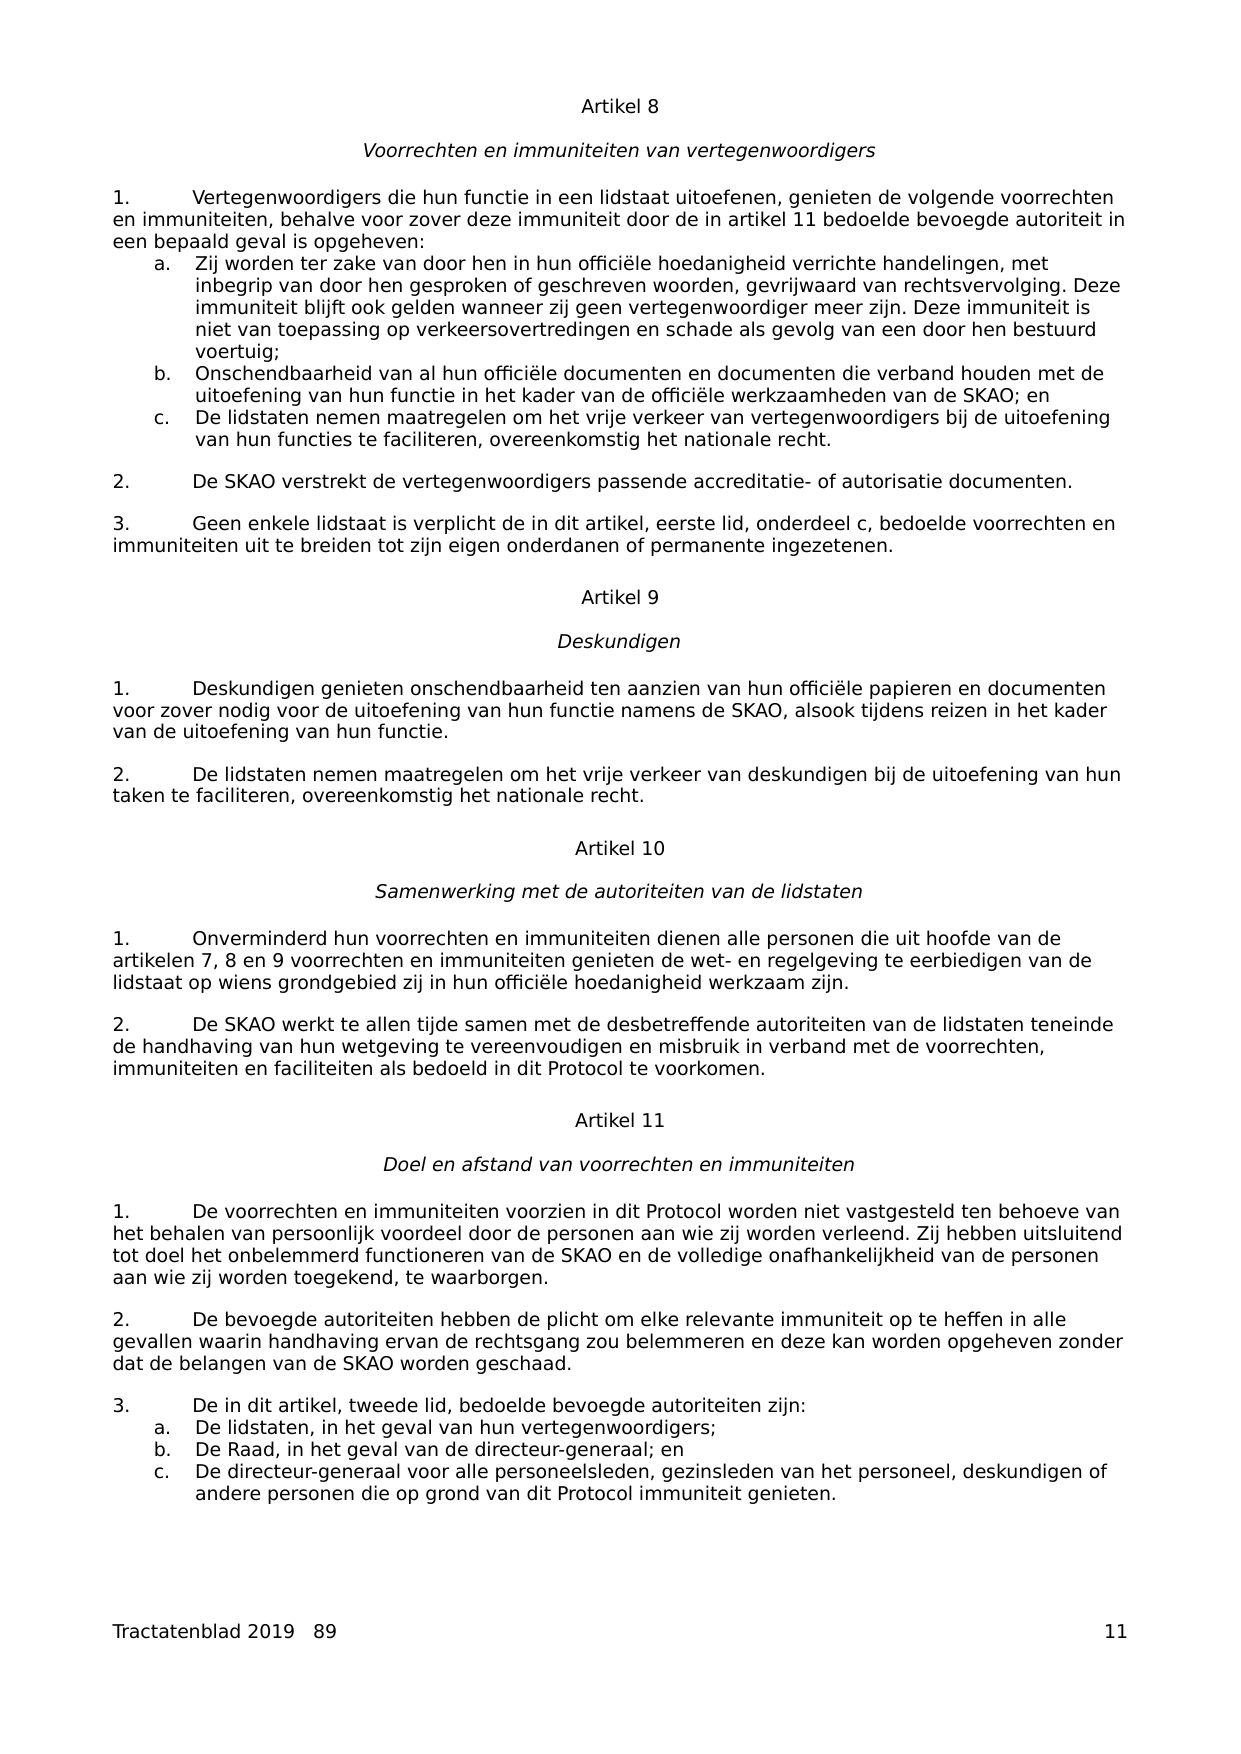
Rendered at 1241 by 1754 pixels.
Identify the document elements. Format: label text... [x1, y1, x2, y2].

text 3. Geen enkele lidstaat is verplicht de in dit artikel, eerste lid, onderdeel c, bedoelde voorrechten en immuniteiten uit te breiden tot zijn eigen onderdanen of permanente ingezetenen. [112, 513, 1128, 557]
subtitle Artikel 9 Deskundigen [112, 587, 1128, 652]
text 2. De SKAO verstrekt de vertegenwoordigers passende accreditatie- of autorisatie documenten. [112, 471, 1128, 493]
text a. De lidstaten, in het geval van hun vertegenwoordigers; [153, 1417, 1128, 1439]
text 2. De bevoegde autoriteiten hebben de plicht om elke relevante immuniteit op te heffen in alle gevallen waarin handhaving ervan de rechtsgang zou belemmeren en deze kan worden opgeheven zonder dat de belangen van de SKAO worden geschaad. [112, 1309, 1128, 1375]
text 1. Deskundigen genieten onschendbaarheid ten aanzien van hun officiële papieren en documenten voor zover nodig voor de uitoefening van hun functie namens de SKAO, alsook tijdens reizen in het kader van de uitoefening van hun functie. [112, 677, 1128, 743]
text 2. De SKAO werkt te allen tijde samen met de desbetreffende autoriteiten van de lidstaten teneinde de handhaving van hun wetgeving te vereenvoudigen en misbruik in verband met de voorrechten, immuniteiten en faciliteiten als bedoeld in dit Protocol te voorkomen. [112, 1014, 1128, 1080]
text b. Onschendbaarheid van al hun officiële documenten en documenten die verband houden met de uitoefening van hun functie in het kader van de officiële werkzaamheden van de SKAO; en [153, 363, 1128, 407]
text a. Zij worden ter zake van door hen in hun officiële hoedanigheid verrichte handelingen, met inbegrip van door hen gesproken of geschreven woorden, gevrijwaard van rechtsvervolging. Deze immuniteit blijft ook gelden wanneer zij geen vertegenwoordiger meer zijn. Deze immuniteit is niet van toepassing op verkeersovertredingen en schade als gevolg van een door hen bestuurd voertuig; [153, 253, 1128, 363]
text b. De Raad, in het geval van de directeur-generaal; en [153, 1439, 1128, 1461]
text 1. Vertegenwoordigers die hun functie in een lidstaat uitoefenen, genieten de volgende voorrechten en immuniteiten, behalve voor zover deze immuniteit door de in artikel 11 bedoelde bevoegde autoriteit in een bepaald geval is opgeheven: [112, 187, 1128, 253]
text c. De directeur-generaal voor alle personeelsleden, gezinsleden van het personeel, deskundigen of andere personen die op grond van dit Protocol immuniteit genieten. [153, 1461, 1128, 1505]
text 1. De voorrechten en immuniteiten voorzien in dit Protocol worden niet vastgesteld ten behoeve van het behalen van persoonlijk voordeel door de personen aan wie zij worden verleend. Zij hebben uitsluitend tot doel het onbelemmerd functioneren van de SKAO en de volledige onafhankelijkheid van de personen aan wie zij worden toegekend, te waarborgen. [112, 1201, 1128, 1289]
text 3. De in dit artikel, tweede lid, bedoelde bevoegde autoriteiten zijn: [112, 1395, 1128, 1417]
subtitle Artikel 11 Doel en afstand van voorrechten en immuniteiten [112, 1110, 1128, 1176]
subtitle Artikel 8 Voorrechten en immuniteiten van vertegenwoordigers [112, 96, 1128, 162]
text c. De lidstaten nemen maatregelen om het vrije verkeer van vertegenwoordigers bij de uitoefening van hun functies te faciliteren, overeenkomstig het nationale recht. [153, 407, 1128, 451]
subtitle Artikel 10 Samenwerking met de autoriteiten van de lidstaten [112, 837, 1128, 903]
text 1. Onverminderd hun voorrechten en immuniteiten dienen alle personen die uit hoofde van de artikelen 7, 8 en 9 voorrechten en immuniteiten genieten de wet- en regelgeving te eerbiedigen van de lidstaat op wiens grondgebied zij in hun officiële hoedanigheid werkzaam zijn. [112, 928, 1128, 994]
text 2. De lidstaten nemen maatregelen om het vrije verkeer van deskundigen bij de uitoefening van hun taken te faciliteren, overeenkomstig het nationale recht. [112, 763, 1128, 807]
